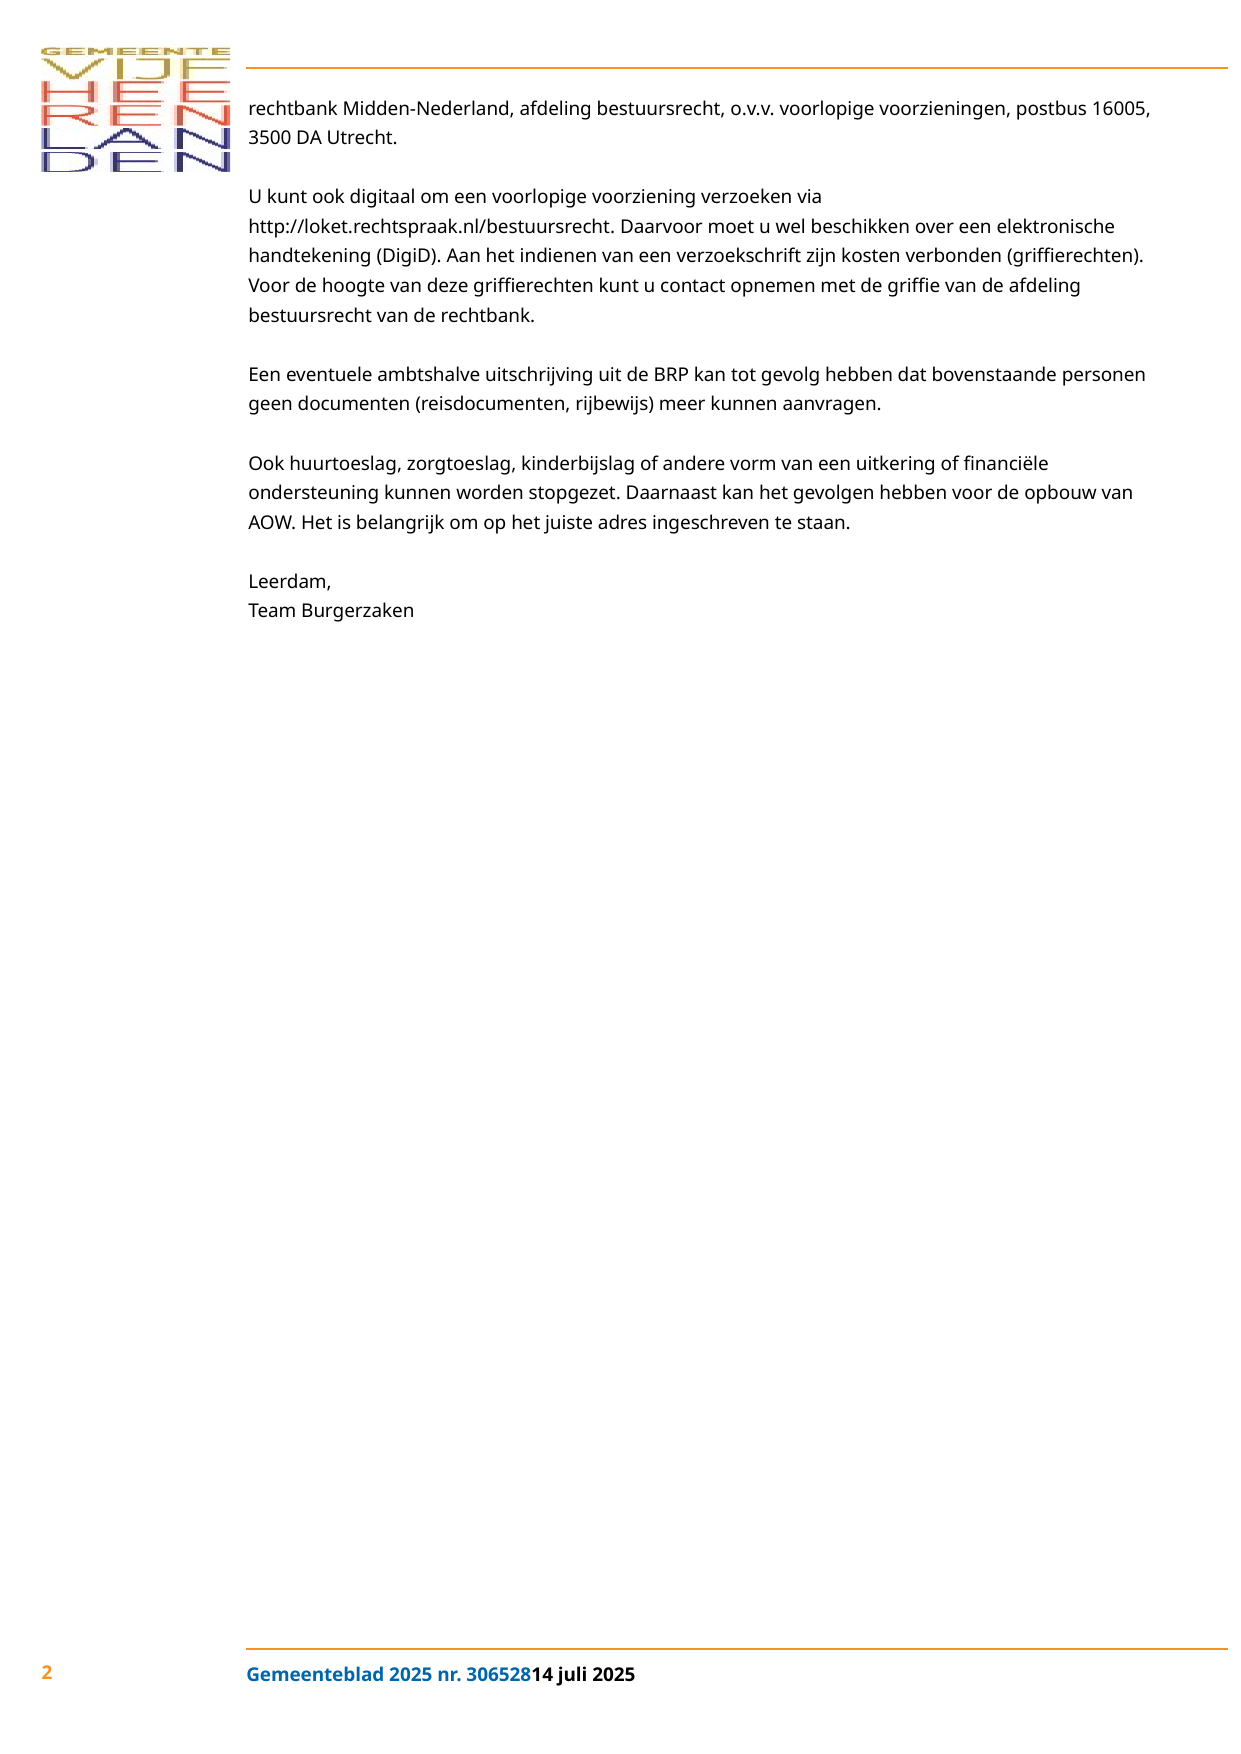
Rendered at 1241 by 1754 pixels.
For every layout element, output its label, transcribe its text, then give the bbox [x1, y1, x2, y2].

text rechtbank Midden-Nederland, afdeling bestuursrecht, o.v.v. voorlopige voorzieningen, postbus 16005, 3500 DA Utrecht. [248, 95, 1152, 150]
text Een eventuele ambtshalve uitschrijving uit de BRP kan tot gevolg hebben dat bovenstaande personen geen documenten (reisdocumenten, rijbewijs) meer kunnen aanvragen. [248, 361, 1152, 416]
text Ook huurtoeslag, zorgtoeslag, kinderbijslag of andere vorm van een uitkering of financiële ondersteuning kunnen worden stopgezet. Daarnaast kan het gevolgen hebben voor de opbouw van AOW. Het is belangrijk om op het juiste adres ingeschreven te staan. [248, 450, 1152, 535]
text Team Burgerzaken [248, 598, 1152, 623]
text U kunt ook digitaal om een voorlopige voorziening verzoeken via http://loket.rechtspraak.nl/bestuursrecht. Daarvoor moet u wel beschikken over een elektronische handtekening (DigiD). Aan het indienen van een verzoekschrift zijn kosten verbonden (griffierechten). Voor de hoogte van deze griffierechten kunt u contact opnemen met de griffie van de afdeling bestuursrecht van de rechtbank. [248, 183, 1152, 328]
picture [41, 47, 231, 172]
text Leerdam, [248, 568, 1152, 594]
